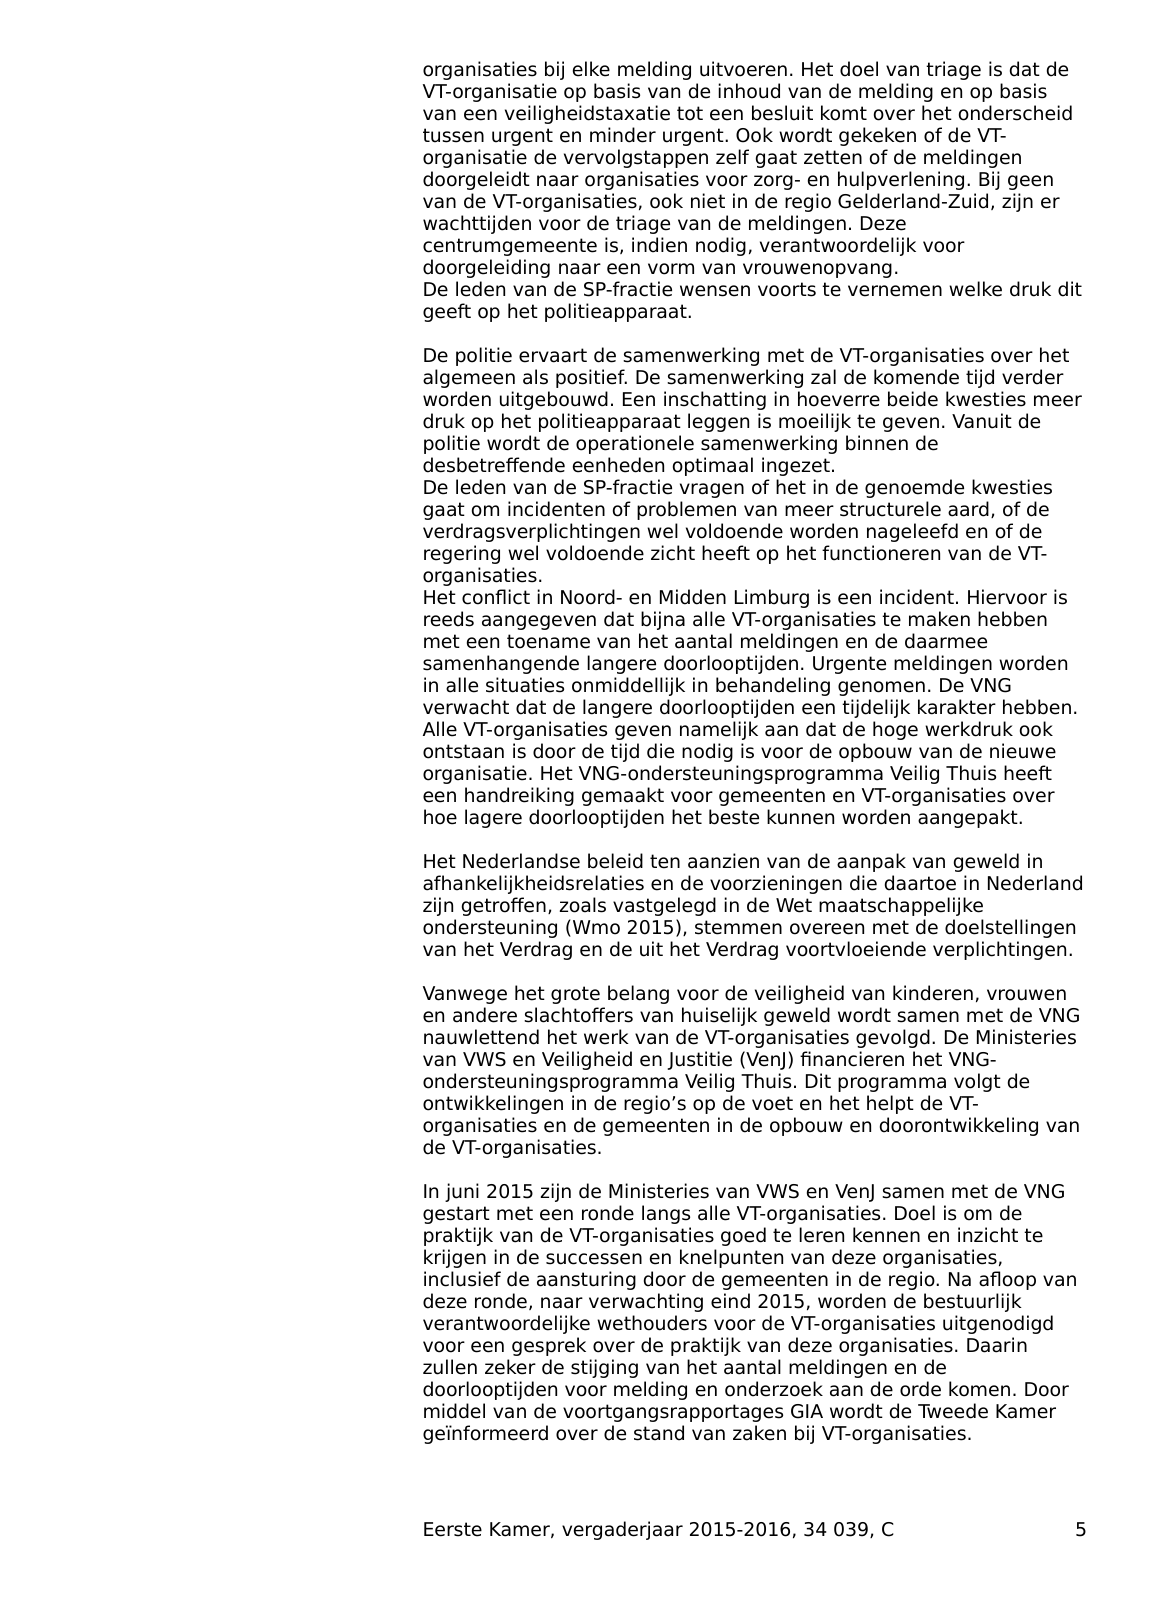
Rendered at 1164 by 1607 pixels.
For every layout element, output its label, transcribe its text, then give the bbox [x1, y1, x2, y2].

text In juni 2015 zijn de Ministeries van VWS en VenJ samen met de VNG gestart met een ronde langs alle VT-organisaties. Doel is om de praktijk van de VT-organisaties goed te leren kennen en inzicht te krijgen in de successen en knelpunten van deze organisaties, inclusief de aansturing door de gemeenten in de regio. Na afloop van deze ronde, naar verwachting eind 2015, worden de bestuurlijk verantwoordelijke wethouders voor de VT-organisaties uitgenodigd voor een gesprek over de praktijk van deze organisaties. Daarin zullen zeker de stijging van het aantal meldingen en de doorlooptijden voor melding en onderzoek aan de orde komen. Door middel van de voortgangsrapportages GIA wordt de Tweede Kamer geïnformeerd over de stand van zaken bij VT-organisaties. [422, 1181, 1087, 1444]
text De leden van de SP-fractie vragen of het in de genoemde kwesties gaat om incidenten of problemen van meer structurele aard, of de verdragsverplichtingen wel voldoende worden nageleefd en of de regering wel voldoende zicht heeft op het functioneren van de VT-organisaties. [422, 477, 1087, 587]
text De politie ervaart de samenwerking met de VT-organisaties over het algemeen als positief. De samenwerking zal de komende tijd verder worden uitgebouwd. Een inschatting in hoeverre beide kwesties meer druk op het politieapparaat leggen is moeilijk te geven. Vanuit de politie wordt de operationele samenwerking binnen de desbetreffende eenheden optimaal ingezet. [422, 345, 1087, 477]
text Het Nederlandse beleid ten aanzien van de aanpak van geweld in afhankelijkheidsrelaties en de voorzieningen die daartoe in Nederland zijn getroffen, zoals vastgelegd in de Wet maatschappelijke ondersteuning (Wmo 2015), stemmen overeen met de doelstellingen van het Verdrag en de uit het Verdrag voortvloeiende verplichtingen. [422, 851, 1087, 961]
text Vanwege het grote belang voor de veiligheid van kinderen, vrouwen en andere slachtoffers van huiselijk geweld wordt samen met de VNG nauwlettend het werk van de VT-organisaties gevolgd. De Ministeries van VWS en Veiligheid en Justitie (VenJ) financieren het VNG-ondersteuningsprogramma Veilig Thuis. Dit programma volgt de ontwikkelingen in de regio’s op de voet en het helpt de VT-organisaties en de gemeenten in de opbouw en doorontwikkeling van de VT-organisaties. [422, 983, 1087, 1159]
text Het conflict in Noord- en Midden Limburg is een incident. Hiervoor is reeds aangegeven dat bijna alle VT-organisaties te maken hebben met een toename van het aantal meldingen en de daarmee samenhangende langere doorlooptijden. Urgente meldingen worden in alle situaties onmiddellijk in behandeling genomen. De VNG verwacht dat de langere doorlooptijden een tijdelijk karakter hebben. Alle VT-organisaties geven namelijk aan dat de hoge werkdruk ook ontstaan is door de tijd die nodig is voor de opbouw van de nieuwe organisatie. Het VNG-ondersteuningsprogramma Veilig Thuis heeft een handreiking gemaakt voor gemeenten en VT-organisaties over hoe lagere doorlooptijden het beste kunnen worden aangepakt. [422, 587, 1087, 828]
text organisaties bij elke melding uitvoeren. Het doel van triage is dat de VT-organisatie op basis van de inhoud van de melding en op basis van een veiligheidstaxatie tot een besluit komt over het onderscheid tussen urgent en minder urgent. Ook wordt gekeken of de VT-organisatie de vervolgstappen zelf gaat zetten of de meldingen doorgeleidt naar organisaties voor zorg- en hulpverlening. Bij geen van de VT-organisaties, ook niet in de regio Gelderland-Zuid, zijn er wachttijden voor de triage van de meldingen. Deze centrumgemeente is, indien nodig, verantwoordelijk voor doorgeleiding naar een vorm van vrouwenopvang. [422, 59, 1087, 279]
text De leden van de SP-fractie wensen voorts te vernemen welke druk dit geeft op het politieapparaat. [422, 279, 1087, 323]
